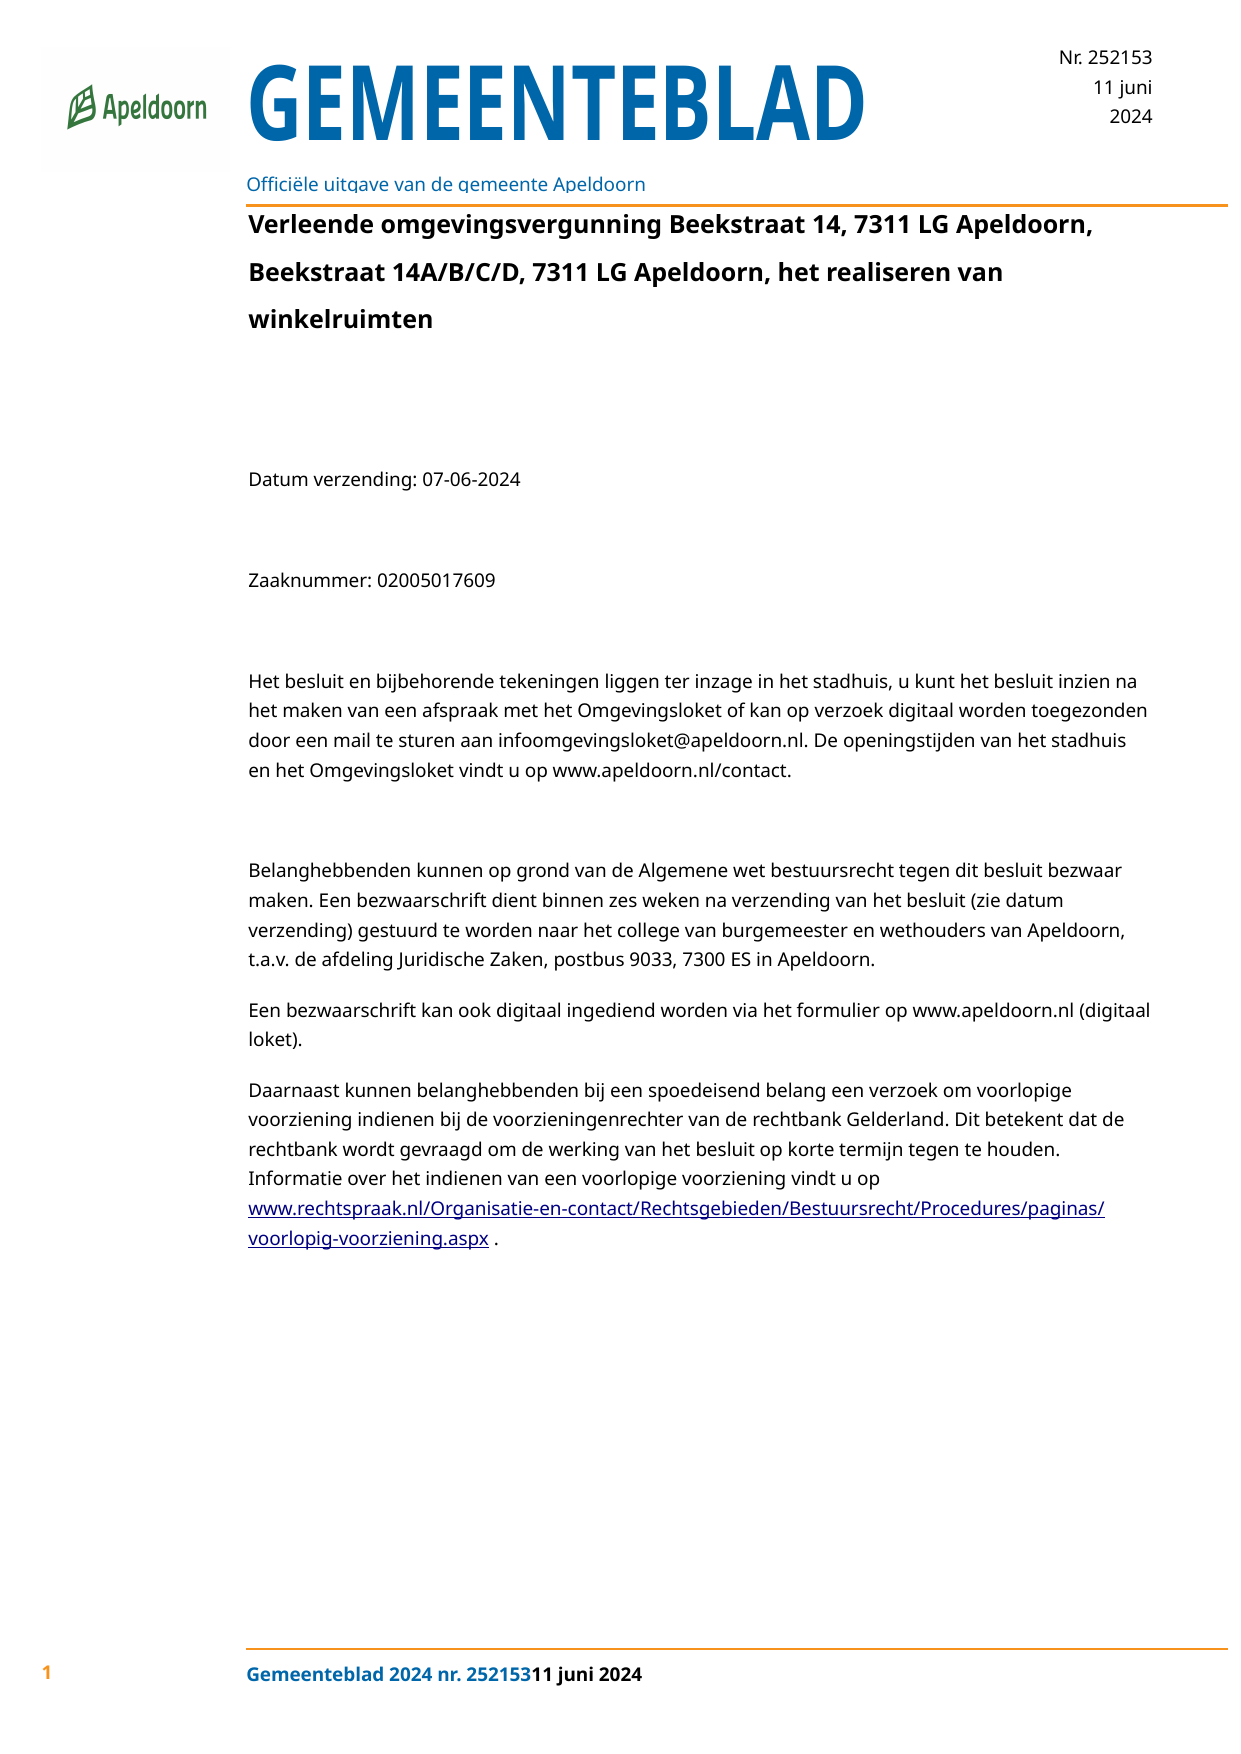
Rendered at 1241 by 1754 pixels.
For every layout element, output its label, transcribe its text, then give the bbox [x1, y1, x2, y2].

text Een bezwaarschrift kan ook digitaal ingediend worden via het formulier op www.apeldoorn.nl (digitaal loket). [248, 997, 1152, 1052]
text Belanghebbenden kunnen op grond van de Algemene wet bestuursrecht tegen dit besluit bezwaar maken. Een bezwaarschrift dient binnen zes weken na verzending van het besluit (zie datum verzending) gestuurd te worden naar het college van burgemeester en wethouders van Apeldoorn, t.a.v. de afdeling Juridische Zaken, postbus 9033, 7300 ES in Apeldoorn. [248, 858, 1152, 972]
text Datum verzending: 07-06-2024 [248, 466, 1152, 492]
text Verleende omgevingsvergunning Beekstraat 14, 7311 LG Apeldoorn, Beekstraat 14A/B/C/D, 7311 LG Apeldoorn, het realiseren van winkelruimten [248, 207, 1152, 336]
text Zaaknummer: 02005017609 [248, 567, 1152, 593]
text Het besluit en bijbehorende tekeningen liggen ter inzage in het stadhuis, u kunt het besluit inzien na het maken van een afspraak met het Omgevingsloket of kan op verzoek digitaal worden toegezonden door een mail te sturen aan infoomgevingsloket@apeldoorn.nl. De openingstijden van het stadhuis en het Omgevingsloket vindt u op www.apeldoorn.nl/contact. [248, 668, 1152, 782]
picture [41, 47, 231, 172]
text Daarnaast kunnen belanghebbenden bij een spoedeisend belang een verzoek om voorlopige voorziening indienen bij de voorzieningenrechter van de rechtbank Gelderland. Dit betekent dat de rechtbank wordt gevraagd om de werking van het besluit op korte termijn tegen te houden. Informatie over het indienen van een voorlopige voorziening vindt u op www.rechtspraak.nl/Organisatie-en-contact/Rechtsgebieden/Bestuursrecht/Procedures/paginas/voorlopig-voorziening.aspx . [248, 1077, 1152, 1250]
